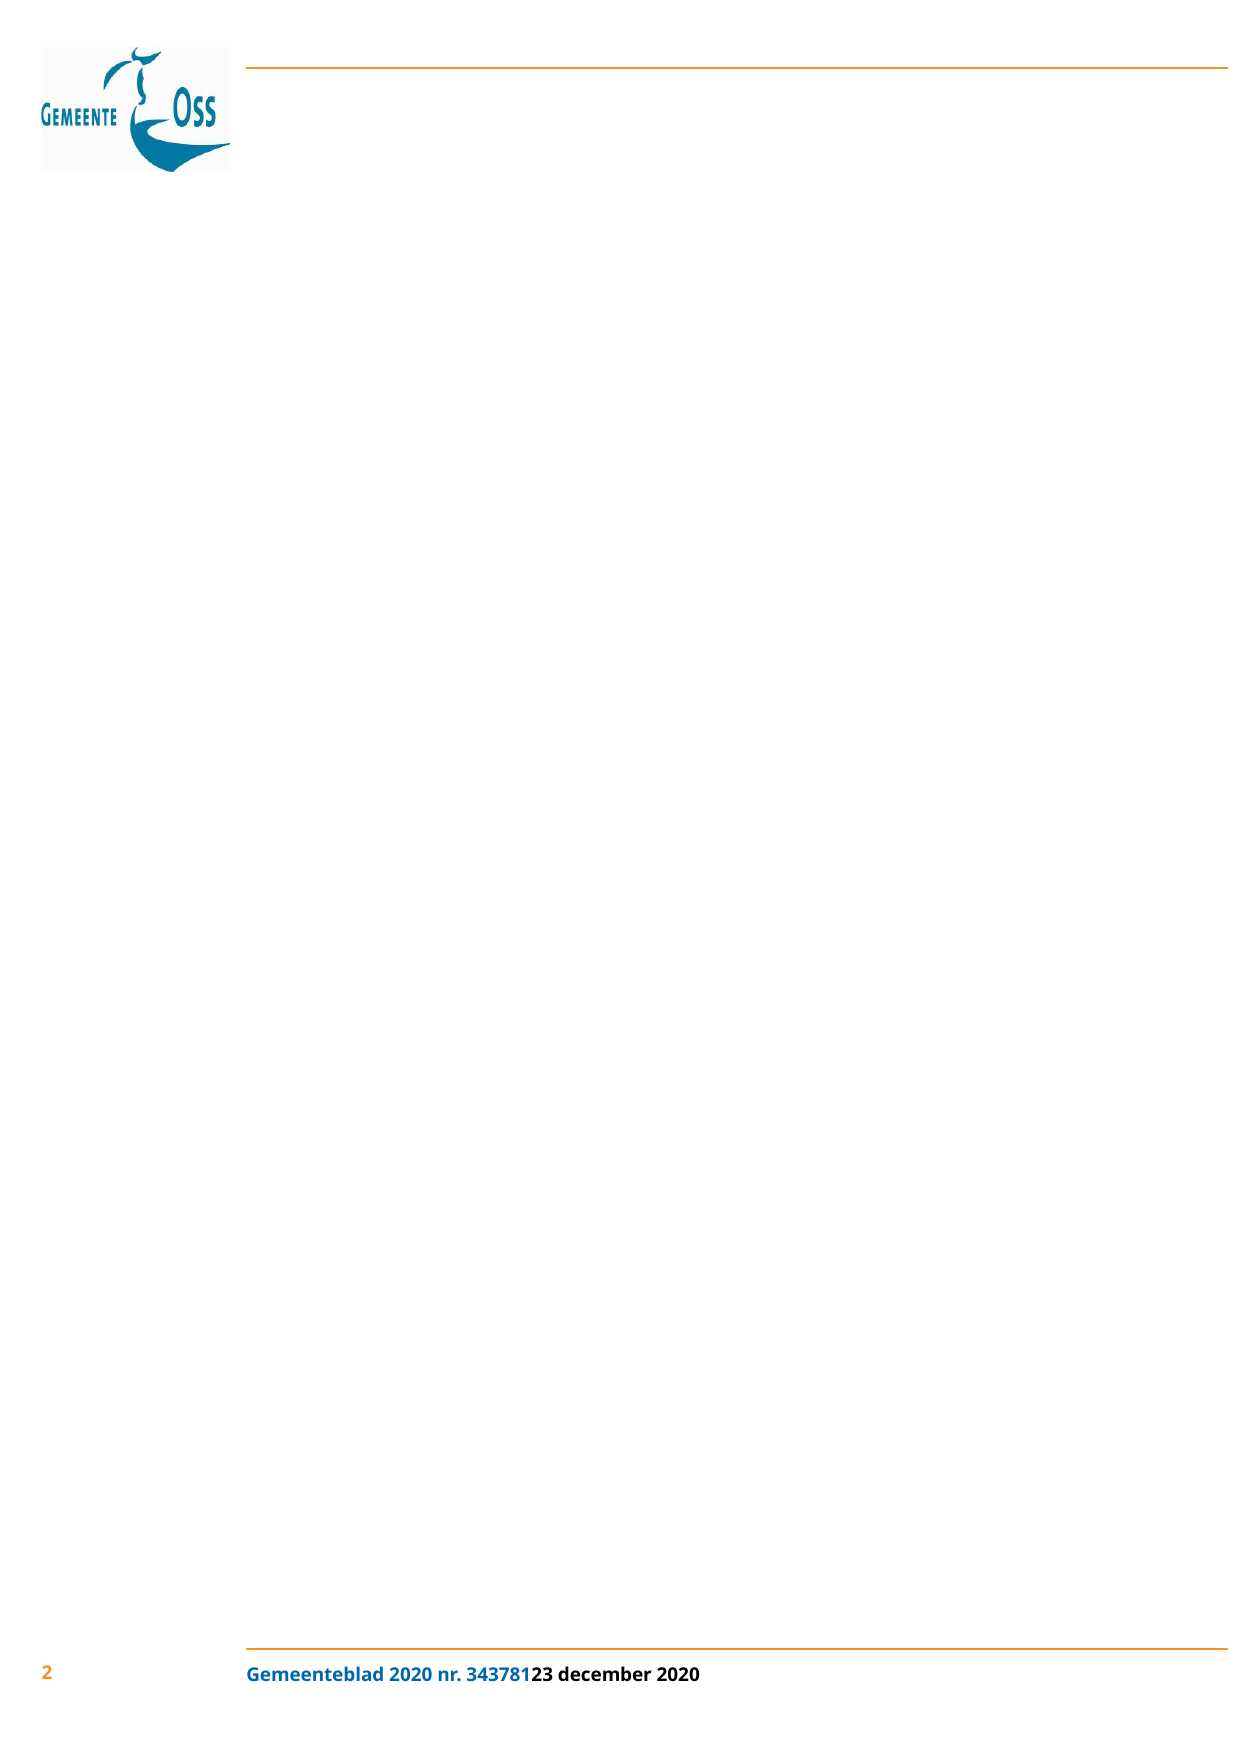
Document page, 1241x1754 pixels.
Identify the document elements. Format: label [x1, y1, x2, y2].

picture [41, 47, 231, 172]
